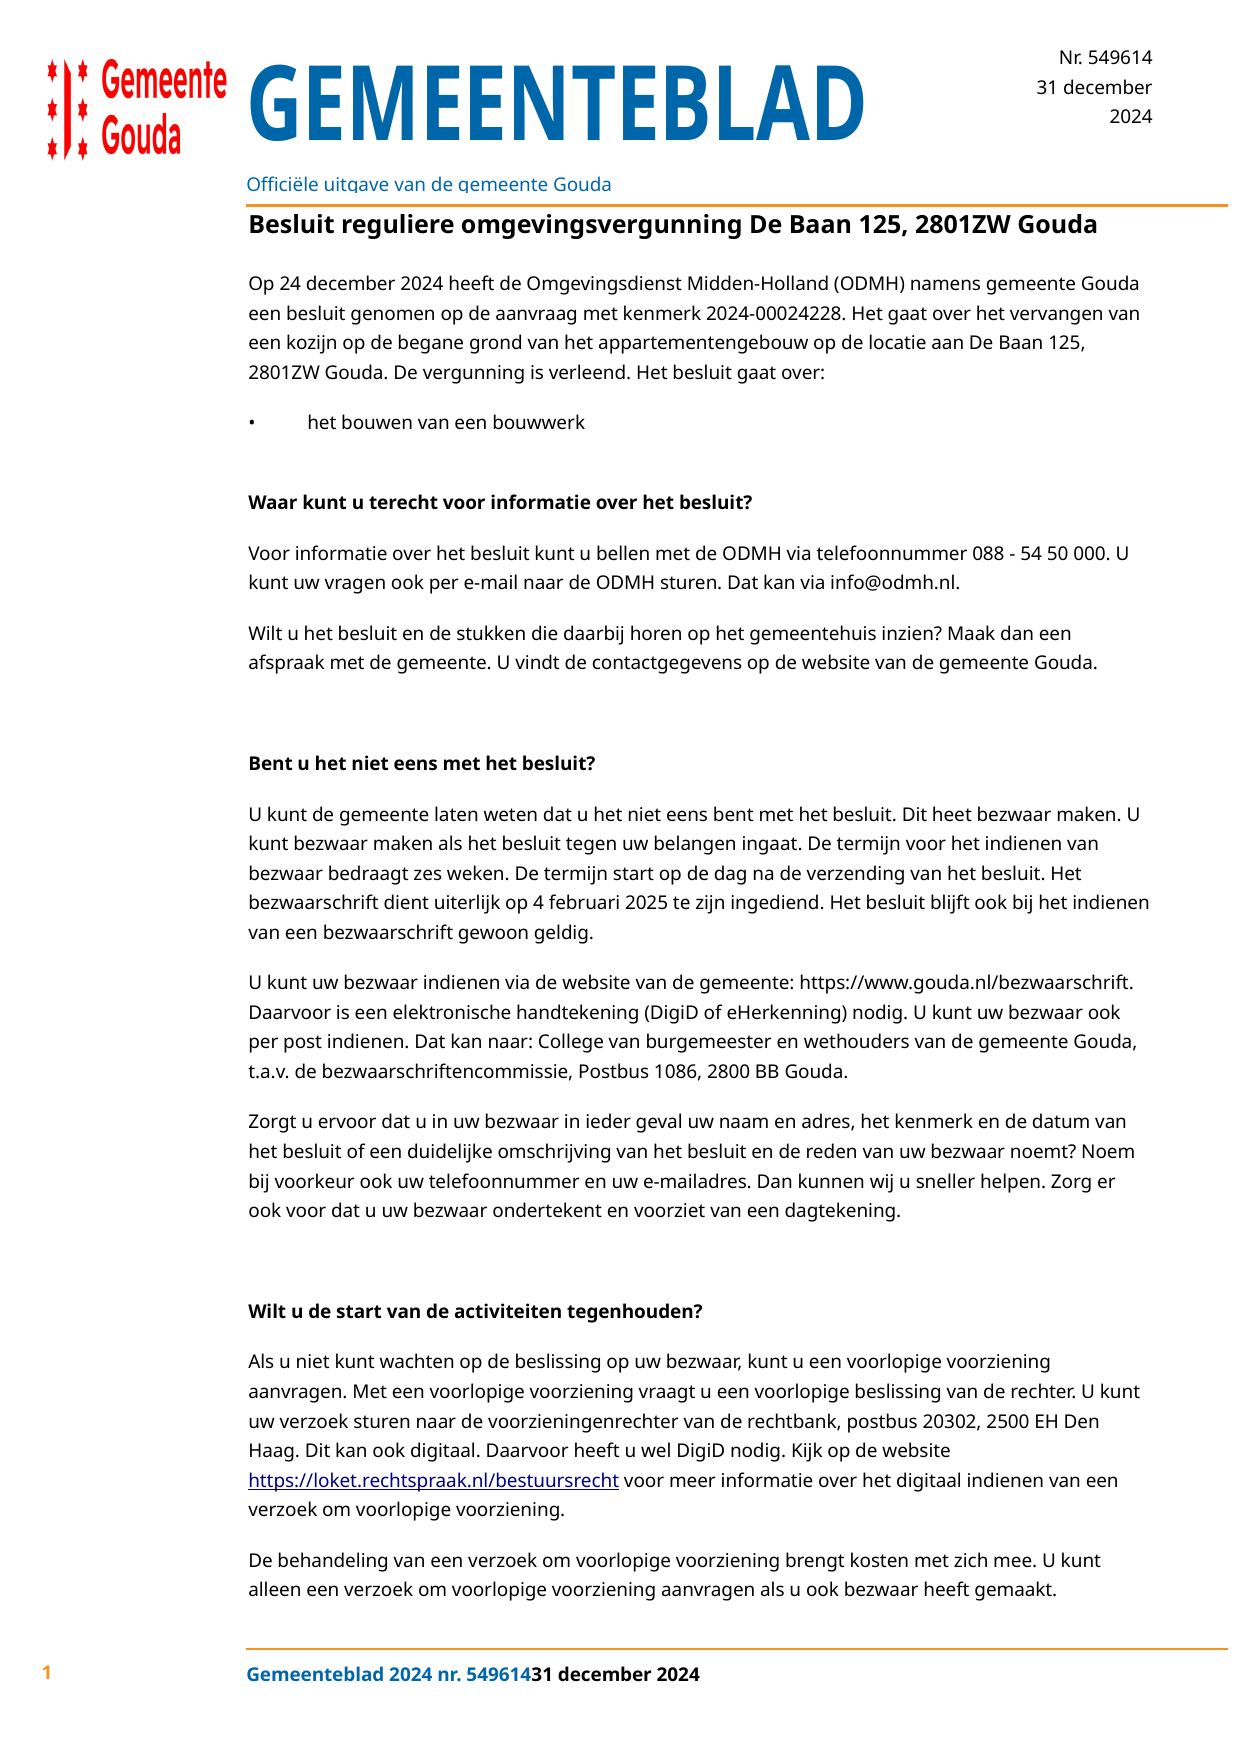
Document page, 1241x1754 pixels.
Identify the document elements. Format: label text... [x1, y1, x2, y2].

text Als u niet kunt wachten op de beslissing op uw bezwaar, kunt u een voorlopige voorziening aanvragen. Met een voorlopige voorziening vraagt u een voorlopige beslissing van de rechter. U kunt uw verzoek sturen naar de voorzieningenrechter van de rechtbank, postbus 20302, 2500 EH Den Haag. Dit kan ook digitaal. Daarvoor heeft u wel DigiD nodig. Kijk op de website https://loket.rechtspraak.nl/bestuursrecht voor meer informatie over het digitaal indienen van een verzoek om voorlopige voorziening. [248, 1349, 1152, 1522]
text Bent u het niet eens met het besluit? [248, 750, 1152, 776]
text Wilt u de start van de activiteiten tegenhouden? [248, 1298, 1152, 1324]
text De behandeling van een verzoek om voorlopige voorziening brengt kosten met zich mee. U kunt alleen een verzoek om voorlopige voorziening aanvragen als u ook bezwaar heeft gemaakt. [248, 1547, 1152, 1602]
picture [41, 47, 231, 172]
text Zorgt u ervoor dat u in uw bezwaar in ieder geval uw naam en adres, het kenmerk en de datum van het besluit of een duidelijke omschrijving van het besluit en de reden van uw bezwaar noemt? Noem bij voorkeur ook uw telefoonnummer en uw e-mailadres. Dan kunnen wij u sneller helpen. Zorg er ook voor dat u uw bezwaar ondertekent en voorziet van een dagtekening. [248, 1109, 1152, 1223]
list het bouwen van een bouwwerk [248, 409, 1152, 435]
text Voor informatie over het besluit kunt u bellen met de ODMH via telefoonnummer 088 - 54 50 000. U kunt uw vragen ook per e-mail naar de ODMH sturen. Dat kan via info@odmh.nl. [248, 540, 1152, 595]
text U kunt uw bezwaar indienen via de website van de gemeente: https://www.gouda.nl/bezwaarschrift. Daarvoor is een elektronische handtekening (DigiD of eHerkenning) nodig. U kunt uw bezwaar ook per post indienen. Dat kan naar: College van burgemeester en wethouders van de gemeente Gouda, t.a.v. de bezwaarschriftencommissie, Postbus 1086, 2800 BB Gouda. [248, 969, 1152, 1084]
text Wilt u het besluit en de stukken die daarbij horen op het gemeentehuis inzien? Maak dan een afspraak met de gemeente. U vindt de contactgegevens op de website van de gemeente Gouda. [248, 620, 1152, 675]
text Op 24 december 2024 heeft de Omgevingsdienst Midden-Holland (ODMH) namens gemeente Gouda een besluit genomen op de aanvraag met kenmerk 2024-00024228. Het gaat over het vervangen van een kozijn op de begane grond van het appartementengebouw op de locatie aan De Baan 125, 2801ZW Gouda. De vergunning is verleend. Het besluit gaat over: [248, 270, 1152, 385]
text Waar kunt u terecht voor informatie over het besluit? [248, 489, 1152, 515]
text Besluit reguliere omgevingsvergunning De Baan 125, 2801ZW Gouda [248, 207, 1152, 241]
text U kunt de gemeente laten weten dat u het niet eens bent met het besluit. Dit heet bezwaar maken. U kunt bezwaar maken als het besluit tegen uw belangen ingaat. De termijn voor het indienen van bezwaar bedraagt zes weken. De termijn start op de dag na de verzending van het besluit. Het bezwaarschrift dient uiterlijk op 4 februari 2025 te zijn ingediend. Het besluit blijft ook bij het indienen van een bezwaarschrift gewoon geldig. [248, 801, 1152, 945]
